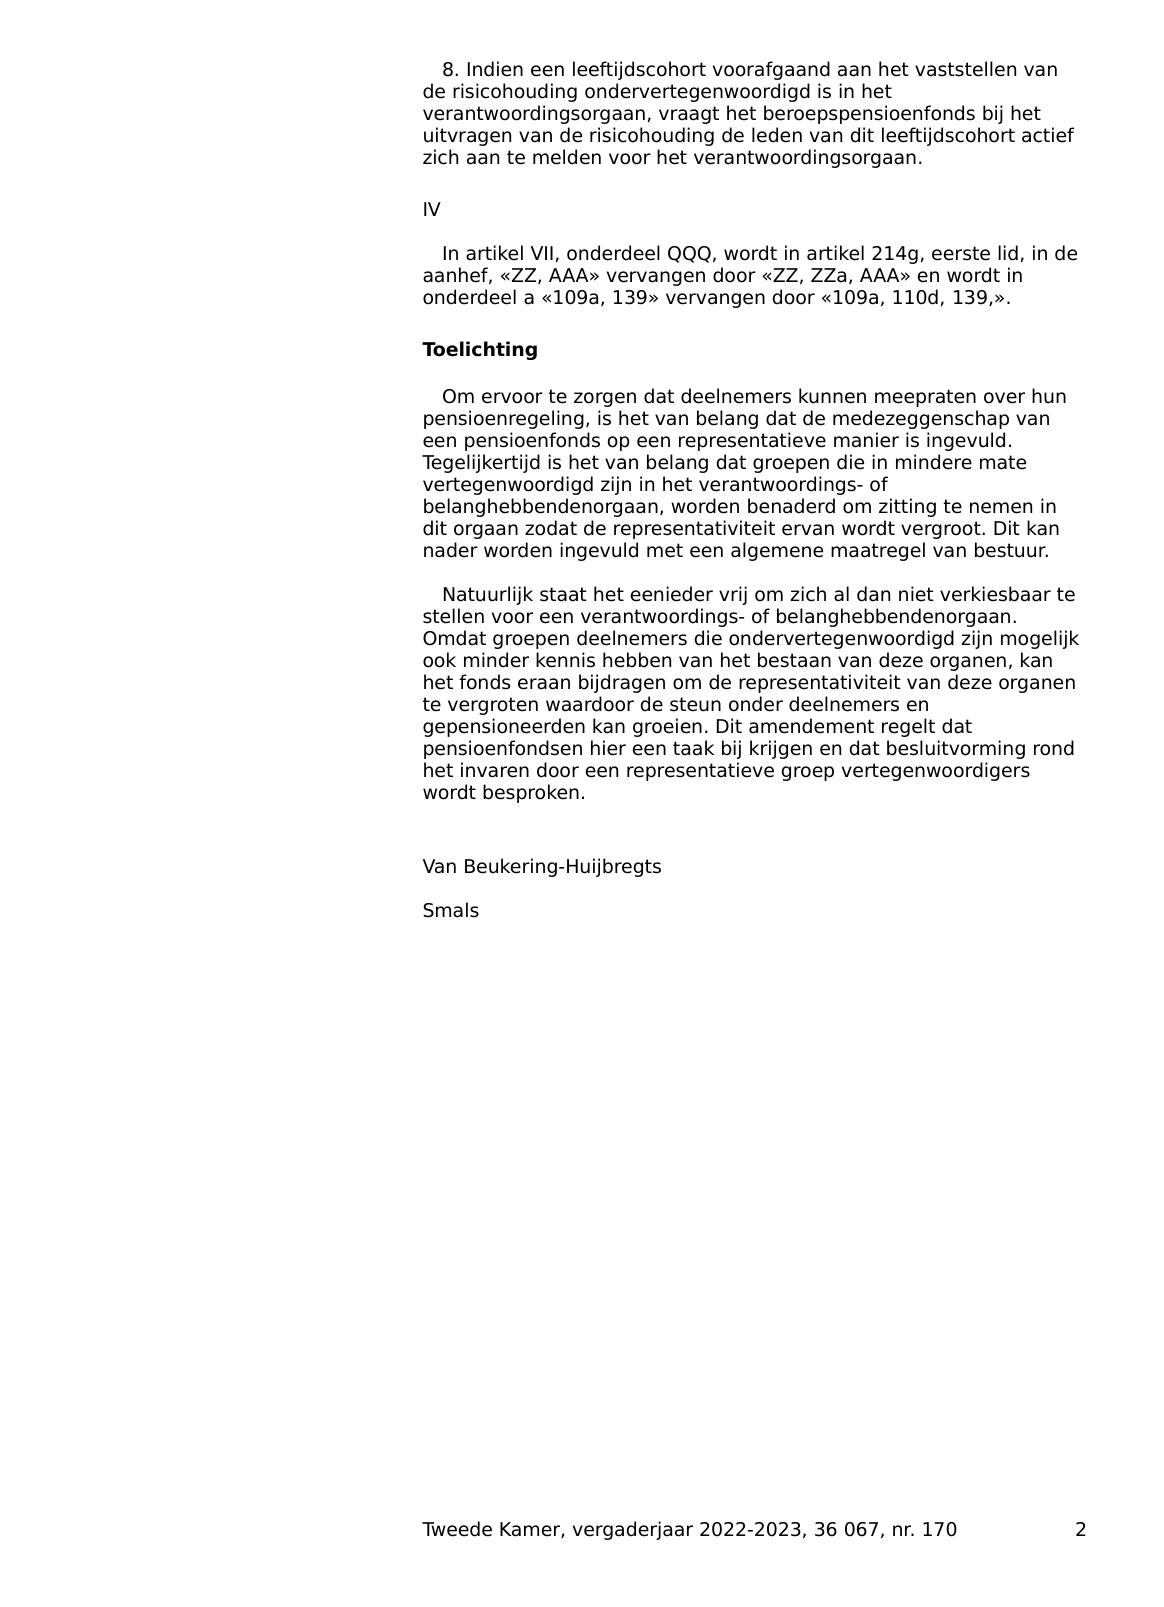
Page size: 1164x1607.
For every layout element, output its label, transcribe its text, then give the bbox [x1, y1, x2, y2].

text 8. Indien een leeftijdscohort voorafgaand aan het vaststellen van de risicohouding ondervertegenwoordigd is in het verantwoordingsorgaan, vraagt het beroepspensioenfonds bij het uitvragen van de risicohouding de leden van dit leeftijdscohort actief zich aan te melden voor het verantwoordingsorgaan. [422, 59, 1087, 169]
subtitle IV [422, 199, 1087, 221]
text Van Beukering-Huijbregts Smals [422, 834, 1087, 922]
text Natuurlijk staat het eenieder vrij om zich al dan niet verkiesbaar te stellen voor een verantwoordings- of belanghebbendenorgaan. Omdat groepen deelnemers die ondervertegenwoordigd zijn mogelijk ook minder kennis hebben van het bestaan van deze organen, kan het fonds eraan bijdragen om de representativiteit van deze organen te vergroten waardoor de steun onder deelnemers en gepensioneerden kan groeien. Dit amendement regelt dat pensioenfondsen hier een taak bij krijgen en dat besluitvorming rond het invaren door een representatieve groep vertegenwoordigers wordt besproken. [422, 584, 1087, 804]
text In artikel VII, onderdeel QQQ, wordt in artikel 214g, eerste lid, in de aanhef, «ZZ, AAA» vervangen door «ZZ, ZZa, AAA» en wordt in onderdeel a «109a, 139» vervangen door «109a, 110d, 139,». [422, 243, 1087, 309]
text Om ervoor te zorgen dat deelnemers kunnen meepraten over hun pensioenregeling, is het van belang dat de medezeggenschap van een pensioenfonds op een representatieve manier is ingevuld. Tegelijkertijd is het van belang dat groepen die in mindere mate vertegenwoordigd zijn in het verantwoordings- of belanghebbendenorgaan, worden benaderd om zitting te nemen in dit orgaan zodat de representativiteit ervan wordt vergroot. Dit kan nader worden ingevuld met een algemene maatregel van bestuur. [422, 386, 1087, 562]
subtitle Toelichting [422, 339, 1087, 361]
